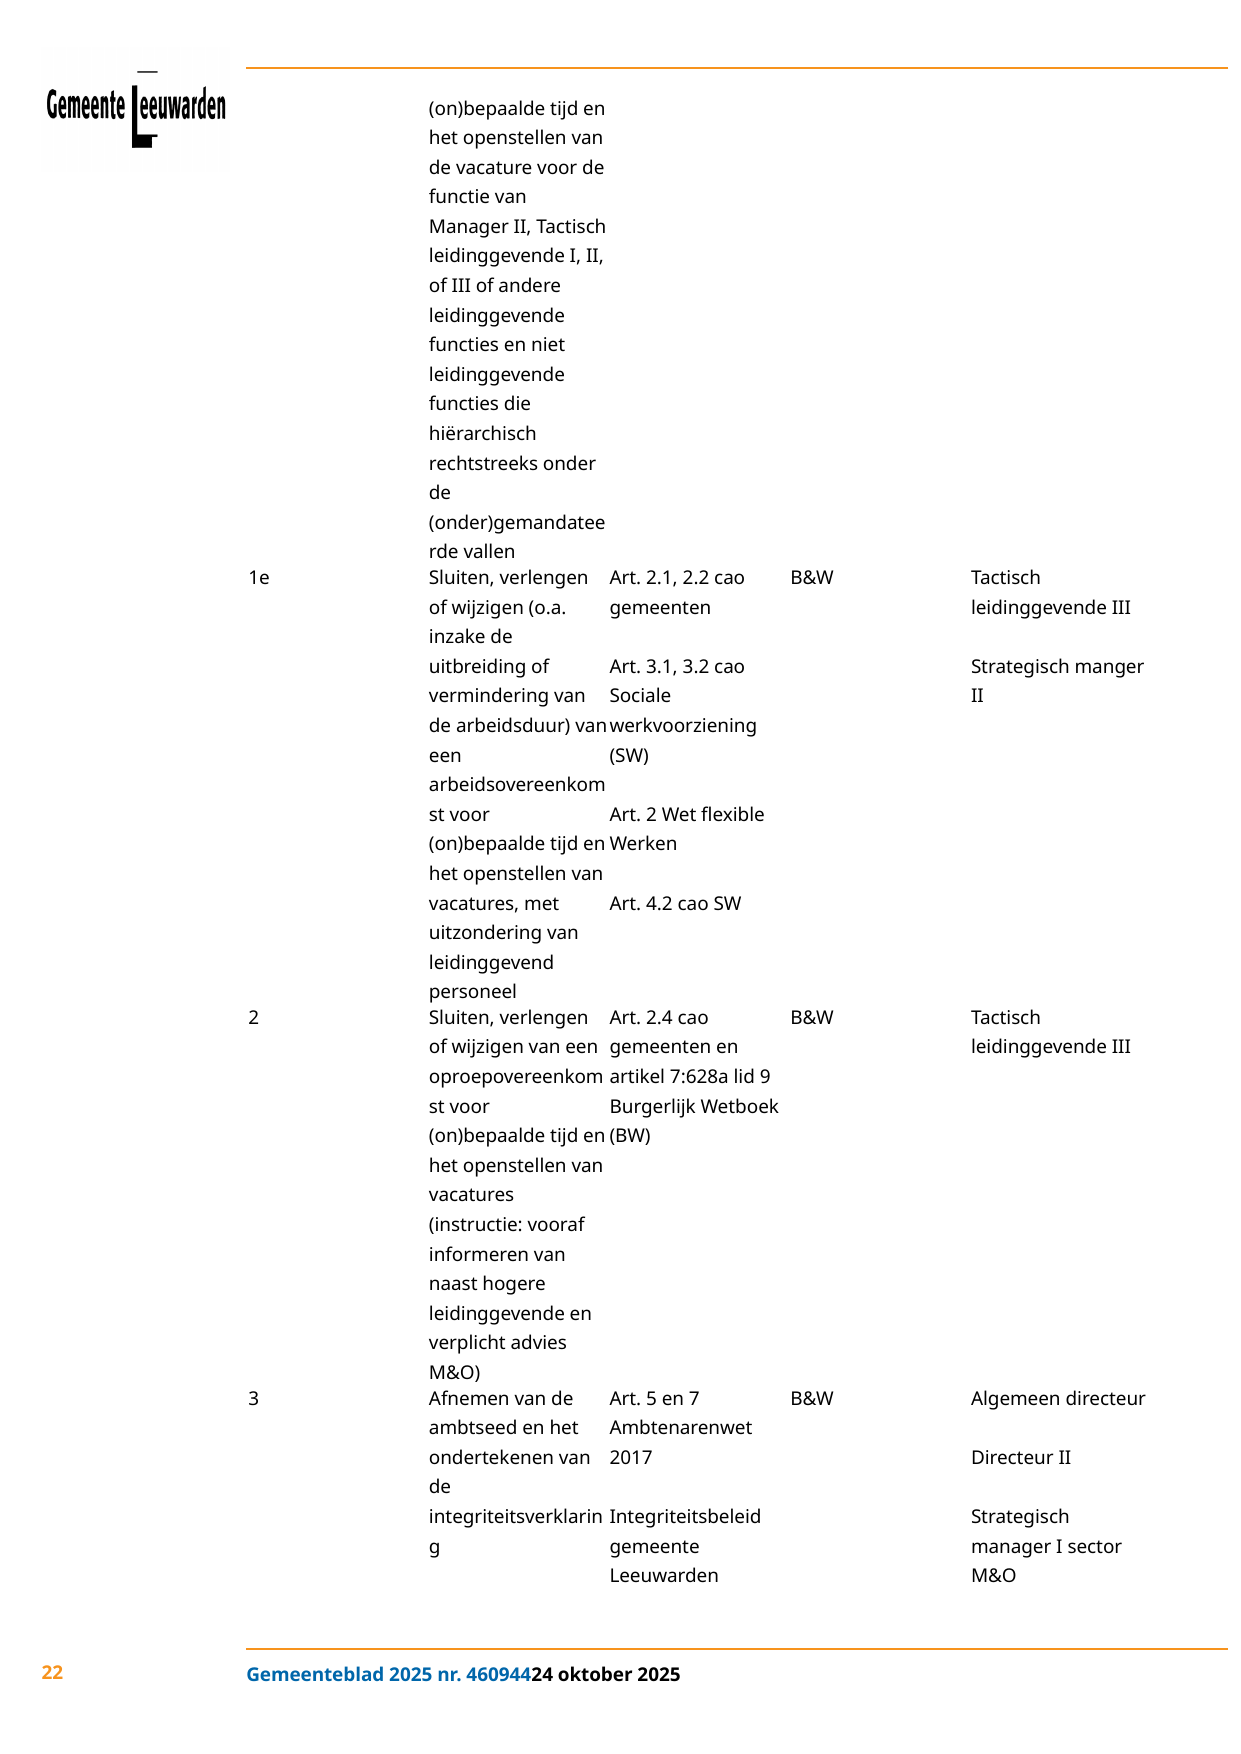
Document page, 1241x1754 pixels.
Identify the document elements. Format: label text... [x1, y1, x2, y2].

table_cell Tactisch leidinggevende III Strategisch manger II [971, 564, 1152, 1004]
table_cell B&W [790, 564, 971, 1004]
table_cell [790, 95, 971, 564]
table_cell [609, 95, 790, 564]
table_cell Art. 5 en 7 Ambtenarenwet 2017 Integriteitsbeleid gemeente Leeuwarden [609, 1385, 790, 1588]
table_cell Afnemen van de ambtseed en het ondertekenen van de integriteitsverklaring [429, 1385, 609, 1588]
table_cell Algemeen directeur Directeur II Strategisch manager I sector M&O [971, 1385, 1152, 1588]
table_cell B&W [790, 1385, 971, 1588]
table_cell [971, 95, 1152, 564]
table_cell 3 [248, 1385, 429, 1588]
picture [41, 47, 231, 172]
table_cell Art. 2.1, 2.2 cao gemeenten Art. 3.1, 3.2 cao Sociale werkvoorziening (SW) Art. 2 Wet flexible Werken Art. 4.2 cao SW [609, 564, 790, 1004]
table_cell B&W [790, 1004, 971, 1385]
table_cell (on)bepaalde tijd en het openstellen van de vacature voor de functie van Manager II, Tactisch leidinggevende I, II, of III of andere leidinggevende functies en niet leidinggevende functies die hiërarchisch rechtstreeks onder de (onder)gemandateerde vallen [429, 95, 609, 564]
table_cell 1e [248, 564, 429, 1004]
table_cell Tactisch leidinggevende III [971, 1004, 1152, 1385]
table_cell Sluiten, verlengen of wijzigen (o.a. inzake de uitbreiding of vermindering van de arbeidsduur) van een arbeidsovereenkomst voor (on)bepaalde tijd en het openstellen van vacatures, met uitzondering van leidinggevend personeel [429, 564, 609, 1004]
table_cell 2 [248, 1004, 429, 1385]
table_cell [248, 95, 429, 564]
table_cell Sluiten, verlengen of wijzigen van een oproepovereenkomst voor (on)bepaalde tijd en het openstellen van vacatures (instructie: vooraf informeren van naast hogere leidinggevende en verplicht advies M&O) [429, 1004, 609, 1385]
table_cell Art. 2.4 cao gemeenten en artikel 7:628a lid 9 Burgerlijk Wetboek (BW) [609, 1004, 790, 1385]
